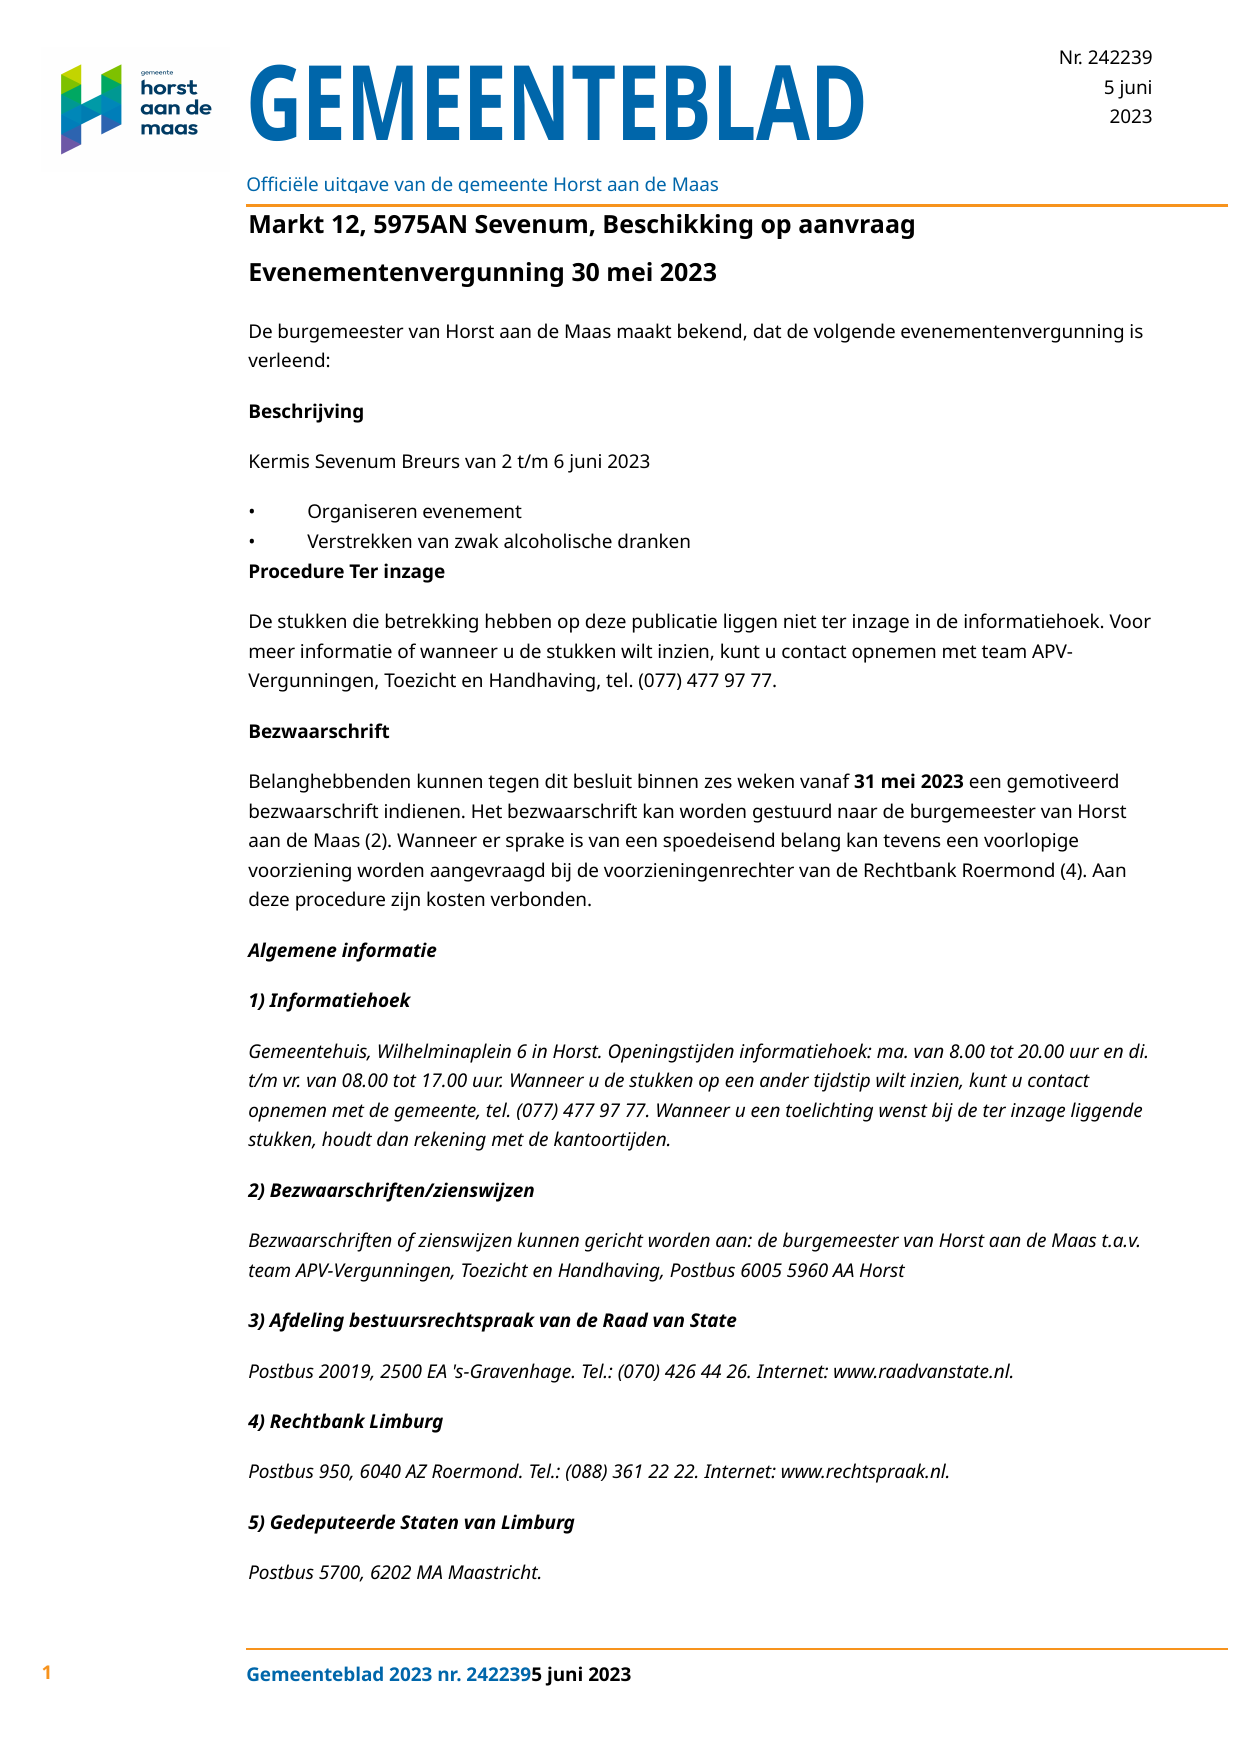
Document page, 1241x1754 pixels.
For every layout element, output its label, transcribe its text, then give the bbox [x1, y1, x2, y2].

text De burgemeester van Horst aan de Maas maakt bekend, dat de volgende evenementenvergunning is verleend: [248, 318, 1152, 373]
text Postbus 950, 6040 AZ Roermond. Tel.: (088) 361 22 22. Internet: www.rechtspraak.nl. [248, 1459, 1152, 1484]
list Organiseren evenement [248, 499, 1152, 524]
text 3) Afdeling bestuursrechtspraak van de Raad van State [248, 1307, 1152, 1333]
text Markt 12, 5975AN Sevenum, Beschikking op aanvraag Evenementenvergunning 30 mei 2023 [248, 207, 1152, 288]
text Algemene informatie [248, 937, 1152, 963]
text Bezwaarschriften of zienswijzen kunnen gericht worden aan: de burgemeester van Horst aan de Maas t.a.v. team APV-Vergunningen, Toezicht en Handhaving, Postbus 6005 5960 AA Horst [248, 1227, 1152, 1283]
text 4) Rechtbank Limburg [248, 1408, 1152, 1434]
text Beschrijving [248, 398, 1152, 424]
text Gemeentehuis, Wilhelminaplein 6 in Horst. Openingstijden informatiehoek: ma. van 8.00 tot 20.00 uur en di. t/m vr. van 08.00 tot 17.00 uur. Wanneer u de stukken op een ander tijdstip wilt inzien, kunt u contact opnemen met de gemeente, tel. (077) 477 97 77. Wanneer u een toelichting wenst bij de ter inzage liggende stukken, houdt dan rekening met de kantoortijden. [248, 1038, 1152, 1152]
text 1) Informatiehoek [248, 987, 1152, 1013]
text Postbus 20019, 2500 EA 's-Gravenhage. Tel.: (070) 426 44 26. Internet: www.raadvanstate.nl. [248, 1358, 1152, 1384]
picture [41, 47, 231, 172]
text Belanghebbenden kunnen tegen dit besluit binnen zes weken vanaf 31 mei 2023 een gemotiveerd bezwaarschrift indienen. Het bezwaarschrift kan worden gestuurd naar de burgemeester van Horst aan de Maas (2). Wanneer er sprake is van een spoedeisend belang kan tevens een voorlopige voorziening worden aangevraagd bij de voorzieningenrechter van de Rechtbank Roermond (4). Aan deze procedure zijn kosten verbonden. [248, 768, 1152, 912]
text Postbus 5700, 6202 MA Maastricht. [248, 1559, 1152, 1585]
text De stukken die betrekking hebben op deze publicatie liggen niet ter inzage in de informatiehoek. Voor meer informatie of wanneer u de stukken wilt inzien, kunt u contact opnemen met team APV-Vergunningen, Toezicht en Handhaving, tel. (077) 477 97 77. [248, 608, 1152, 693]
list Verstrekken van zwak alcoholische dranken [248, 528, 1152, 554]
text Kermis Sevenum Breurs van 2 t/m 6 juni 2023 [248, 448, 1152, 474]
text Procedure Ter inzage [248, 558, 1152, 584]
text 5) Gedeputeerde Staten van Limburg [248, 1509, 1152, 1535]
text 2) Bezwaarschriften/zienswijzen [248, 1177, 1152, 1203]
text Bezwaarschrift [248, 718, 1152, 744]
